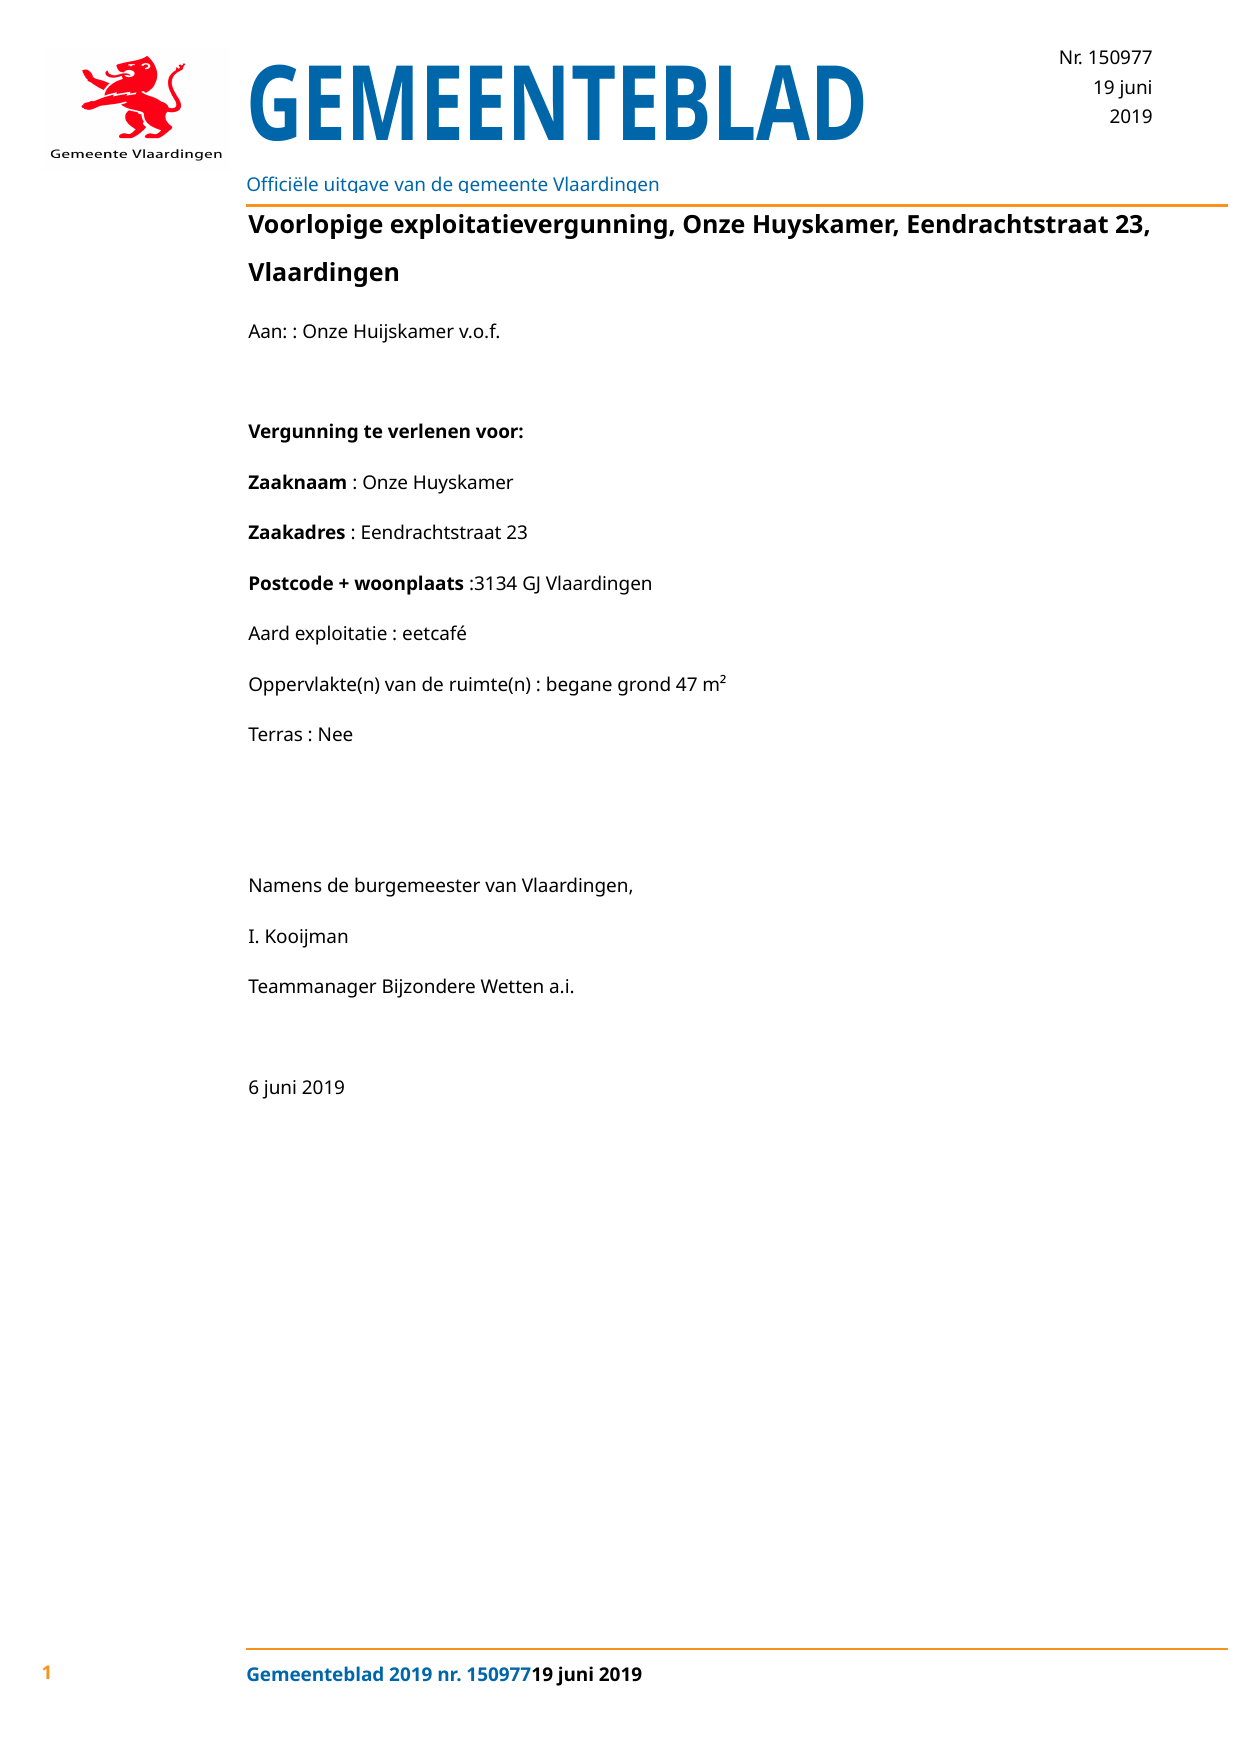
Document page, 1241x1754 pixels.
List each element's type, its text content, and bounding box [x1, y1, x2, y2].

picture [41, 47, 231, 172]
text Teammanager Bijzondere Wetten a.i. [248, 973, 1152, 999]
text Aard exploitatie : eetcafé [248, 620, 1152, 646]
text Aan: : Onze Huijskamer v.o.f. [248, 318, 1152, 344]
text Zaaknaam : Onze Huyskamer [248, 469, 1152, 495]
text Terras : Nee [248, 721, 1152, 747]
text I. Kooijman [248, 923, 1152, 949]
text Zaakadres : Eendrachtstraat 23 [248, 519, 1152, 545]
text Voorlopige exploitatievergunning, Onze Huyskamer, Eendrachtstraat 23, Vlaardingen [248, 207, 1152, 288]
text Postcode + woonplaats :3134 GJ Vlaardingen [248, 570, 1152, 596]
text Vergunning te verlenen voor: [248, 419, 1152, 444]
text Namens de burgemeester van Vlaardingen, [248, 872, 1152, 898]
text 6 juni 2019 [248, 1074, 1152, 1100]
text Oppervlakte(n) van de ruimte(n) : begane grond 47 m² [248, 671, 1152, 697]
